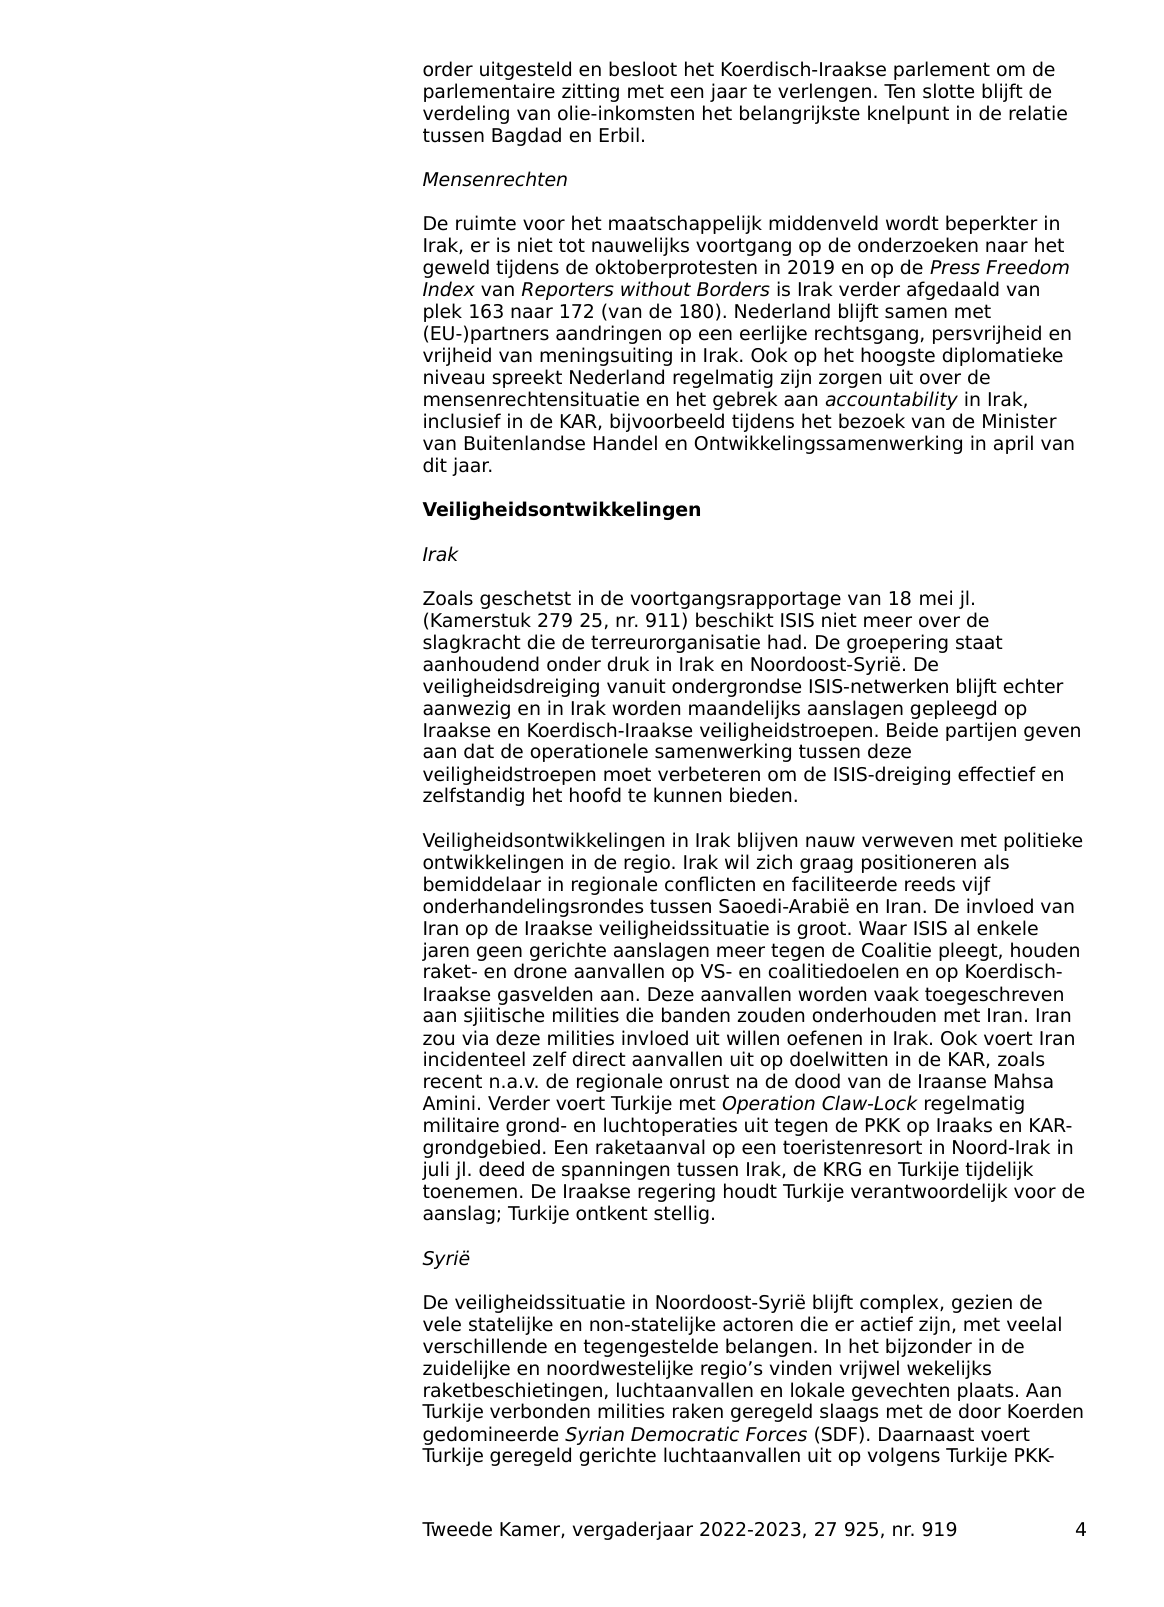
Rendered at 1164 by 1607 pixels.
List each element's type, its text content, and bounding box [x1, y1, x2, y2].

text Zoals geschetst in de voortgangsrapportage van 18 mei jl. (Kamerstuk 279 25, nr. 911) beschikt ISIS niet meer over de slagkracht die de terreurorganisatie had. De groepering staat aanhoudend onder druk in Irak en Noordoost-Syrië. De veiligheidsdreiging vanuit ondergrondse ISIS-netwerken blijft echter aanwezig en in Irak worden maandelijks aanslagen gepleegd op Iraakse en Koerdisch-Iraakse veiligheidstroepen. Beide partijen geven aan dat de operationele samenwerking tussen deze veiligheidstroepen moet verbeteren om de ISIS-dreiging effectief en zelfstandig het hoofd te kunnen bieden. [422, 588, 1087, 807]
subtitle Irak [422, 543, 1087, 565]
subtitle Veiligheidsontwikkelingen [422, 499, 1087, 521]
text De veiligheidssituatie in Noordoost-Syrië blijft complex, gezien de vele statelijke en non-statelijke actoren die er actief zijn, met veelal verschillende en tegengestelde belangen. In het bijzonder in de zuidelijke en noordwestelijke regio’s vinden vrijwel wekelijks raketbeschietingen, luchtaanvallen en lokale gevechten plaats. Aan Turkije verbonden milities raken geregeld slaags met de door Koerden gedomineerde Syrian Democratic Forces (SDF). Daarnaast voert Turkije geregeld gerichte luchtaanvallen uit op volgens Turkije PKK- [422, 1292, 1087, 1467]
subtitle Syrië [422, 1247, 1087, 1269]
text order uitgesteld en besloot het Koerdisch-Iraakse parlement om de parlementaire zitting met een jaar te verlengen. Ten slotte blijft de verdeling van olie-inkomsten het belangrijkste knelpunt in de relatie tussen Bagdad en Erbil. [422, 59, 1087, 147]
text Veiligheidsontwikkelingen in Irak blijven nauw verweven met politieke ontwikkelingen in de regio. Irak wil zich graag positioneren als bemiddelaar in regionale conflicten en faciliteerde reeds vijf onderhandelingsrondes tussen Saoedi-Arabië en Iran. De invloed van Iran op de Iraakse veiligheidssituatie is groot. Waar ISIS al enkele jaren geen gerichte aanslagen meer tegen de Coalitie pleegt, houden raket- en drone aanvallen op VS- en coalitiedoelen en op Koerdisch-Iraakse gasvelden aan. Deze aanvallen worden vaak toegeschreven aan sjiitische milities die banden zouden onderhouden met Iran. Iran zou via deze milities invloed uit willen oefenen in Irak. Ook voert Iran incidenteel zelf direct aanvallen uit op doelwitten in de KAR, zoals recent n.a.v. de regionale onrust na de dood van de Iraanse Mahsa Amini. Verder voert Turkije met Operation Claw-Lock regelmatig militaire grond- en luchtoperaties uit tegen de PKK op Iraaks en KAR-grondgebied. Een raketaanval op een toeristenresort in Noord-Irak in juli jl. deed de spanningen tussen Irak, de KRG en Turkije tijdelijk toenemen. De Iraakse regering houdt Turkije verantwoordelijk voor de aanslag; Turkije ontkent stellig. [422, 829, 1087, 1225]
subtitle Mensenrechten [422, 169, 1087, 191]
text De ruimte voor het maatschappelijk middenveld wordt beperkter in Irak, er is niet tot nauwelijks voortgang op de onderzoeken naar het geweld tijdens de oktoberprotesten in 2019 en op de Press Freedom Index van Reporters without Borders is Irak verder afgedaald van plek 163 naar 172 (van de 180). Nederland blijft samen met (EU-)partners aandringen op een eerlijke rechtsgang, persvrijheid en vrijheid van meningsuiting in Irak. Ook op het hoogste diplomatieke niveau spreekt Nederland regelmatig zijn zorgen uit over de mensenrechtensituatie en het gebrek aan accountability in Irak, inclusief in de KAR, bijvoorbeeld tijdens het bezoek van de Minister van Buitenlandse Handel en Ontwikkelingssamenwerking in april van dit jaar. [422, 213, 1087, 477]
